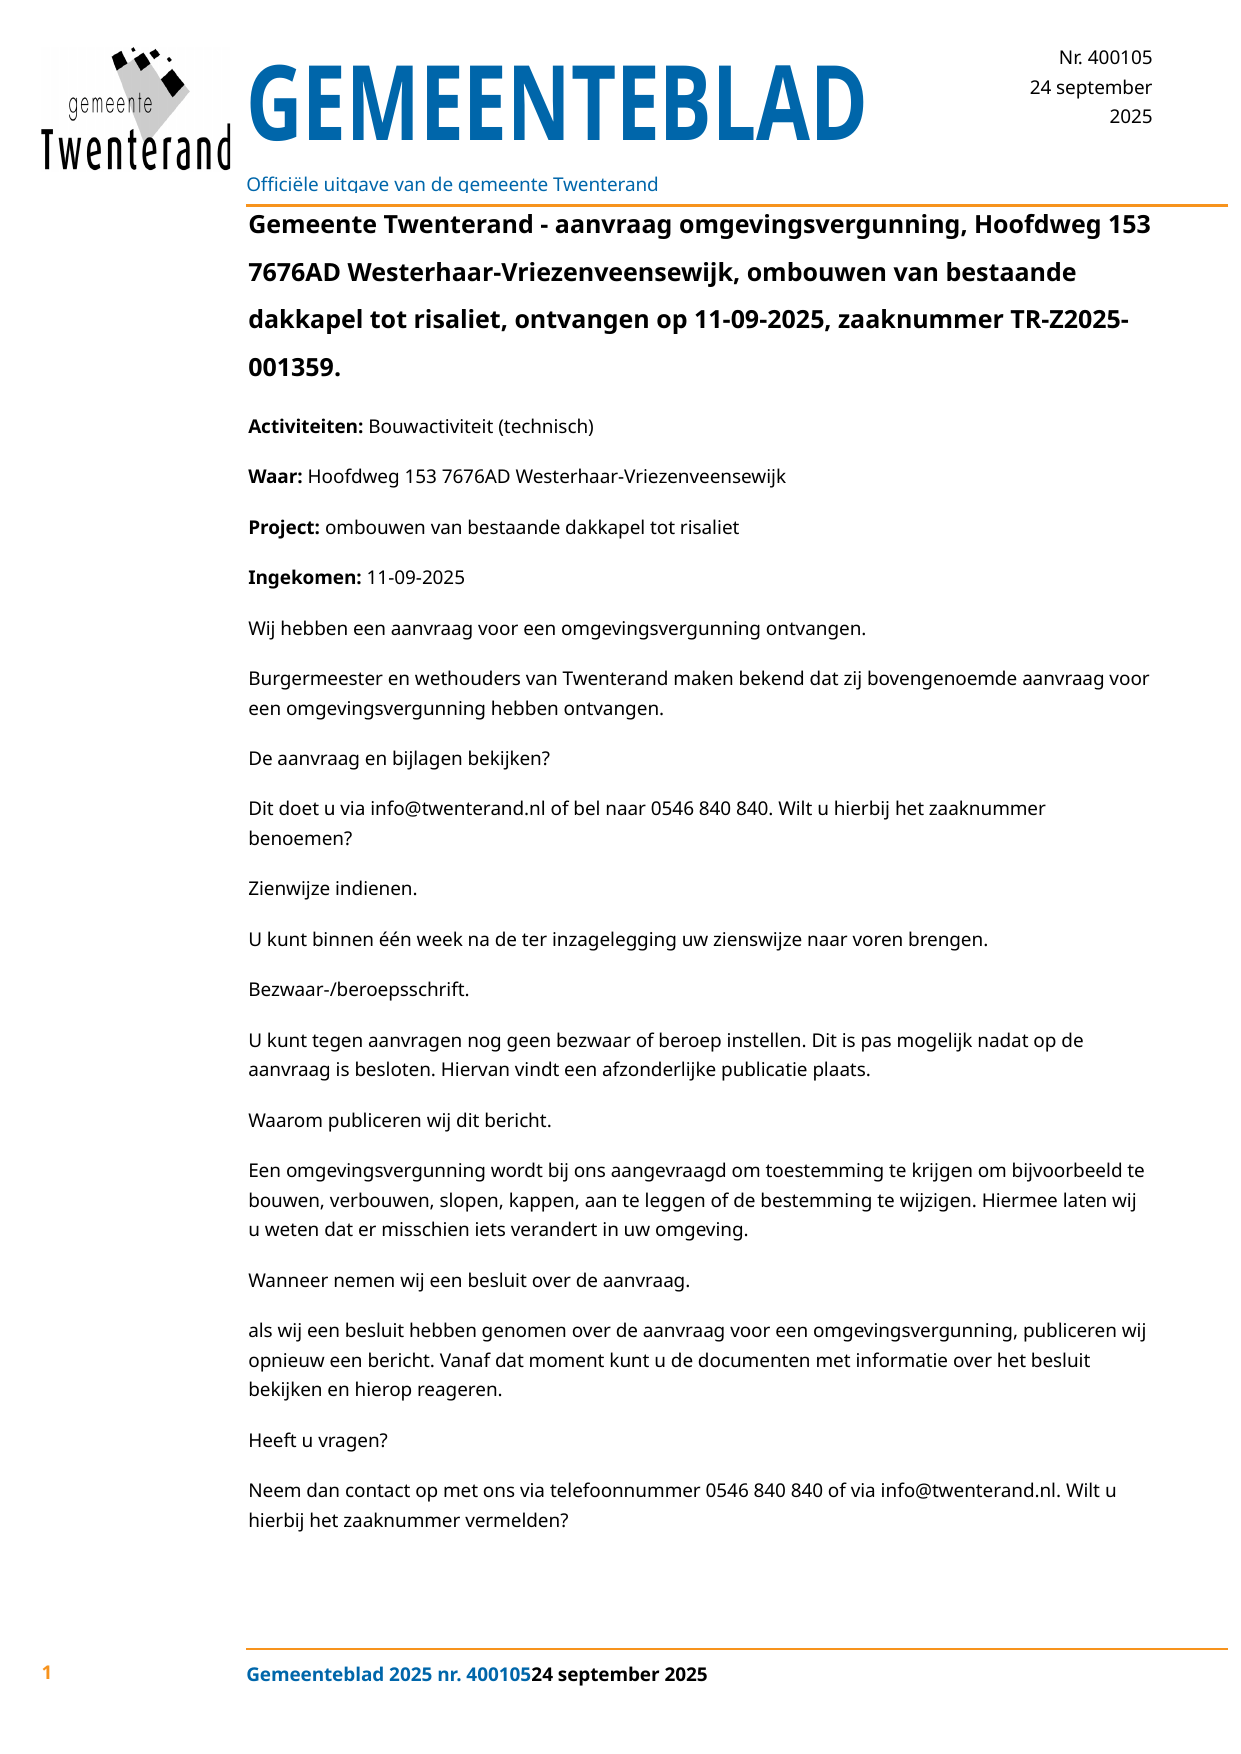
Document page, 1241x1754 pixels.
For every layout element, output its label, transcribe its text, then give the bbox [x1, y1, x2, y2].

text Dit doet u via info@twenterand.nl of bel naar 0546 840 840. Wilt u hierbij het zaaknummer benoemen? [248, 796, 1152, 851]
text Burgermeester en wethouders van Twenterand maken bekend dat zij bovengenoemde aanvraag voor een omgevingsvergunning hebben ontvangen. [248, 665, 1152, 721]
text Heeft u vragen? [248, 1427, 1152, 1453]
text als wij een besluit hebben genomen over de aanvraag voor een omgevingsvergunning, publiceren wij opnieuw een bericht. Vanaf dat moment kunt u de documenten met informatie over het besluit bekijken en hierop reageren. [248, 1317, 1152, 1402]
text Activiteiten: Bouwactiviteit (technisch) [248, 413, 1152, 439]
text Waar: Hoofdweg 153 7676AD Westerhaar-Vriezenveensewijk [248, 463, 1152, 489]
text Wanneer nemen wij een besluit over de aanvraag. [248, 1267, 1152, 1293]
text De aanvraag en bijlagen bekijken? [248, 745, 1152, 771]
text Project: ombouwen van bestaande dakkapel tot risaliet [248, 514, 1152, 540]
picture [41, 47, 231, 172]
text Neem dan contact op met ons via telefoonnummer 0546 840 840 of via info@twenterand.nl. Wilt u hierbij het zaaknummer vermelden? [248, 1477, 1152, 1533]
text Gemeente Twenterand - aanvraag omgevingsvergunning, Hoofdweg 153 7676AD Westerhaar-Vriezenveensewijk, ombouwen van bestaande dakkapel tot risaliet, ontvangen op 11-09-2025, zaaknummer TR-Z2025-001359. [248, 207, 1152, 384]
text Ingekomen: 11-09-2025 [248, 564, 1152, 590]
text Waarom publiceren wij dit bericht. [248, 1107, 1152, 1133]
text Een omgevingsvergunning wordt bij ons aangevraagd om toestemming te krijgen om bijvoorbeeld te bouwen, verbouwen, slopen, kappen, aan te leggen of de bestemming te wijzigen. Hiermee laten wij u weten dat er misschien iets verandert in uw omgeving. [248, 1157, 1152, 1242]
text Zienwijze indienen. [248, 876, 1152, 901]
text Bezwaar-/beroepsschrift. [248, 976, 1152, 1002]
text Wij hebben een aanvraag voor een omgevingsvergunning ontvangen. [248, 615, 1152, 641]
text U kunt binnen één week na de ter inzagelegging uw zienswijze naar voren brengen. [248, 926, 1152, 952]
text U kunt tegen aanvragen nog geen bezwaar of beroep instellen. Dit is pas mogelijk nadat op de aanvraag is besloten. Hiervan vindt een afzonderlijke publicatie plaats. [248, 1027, 1152, 1082]
